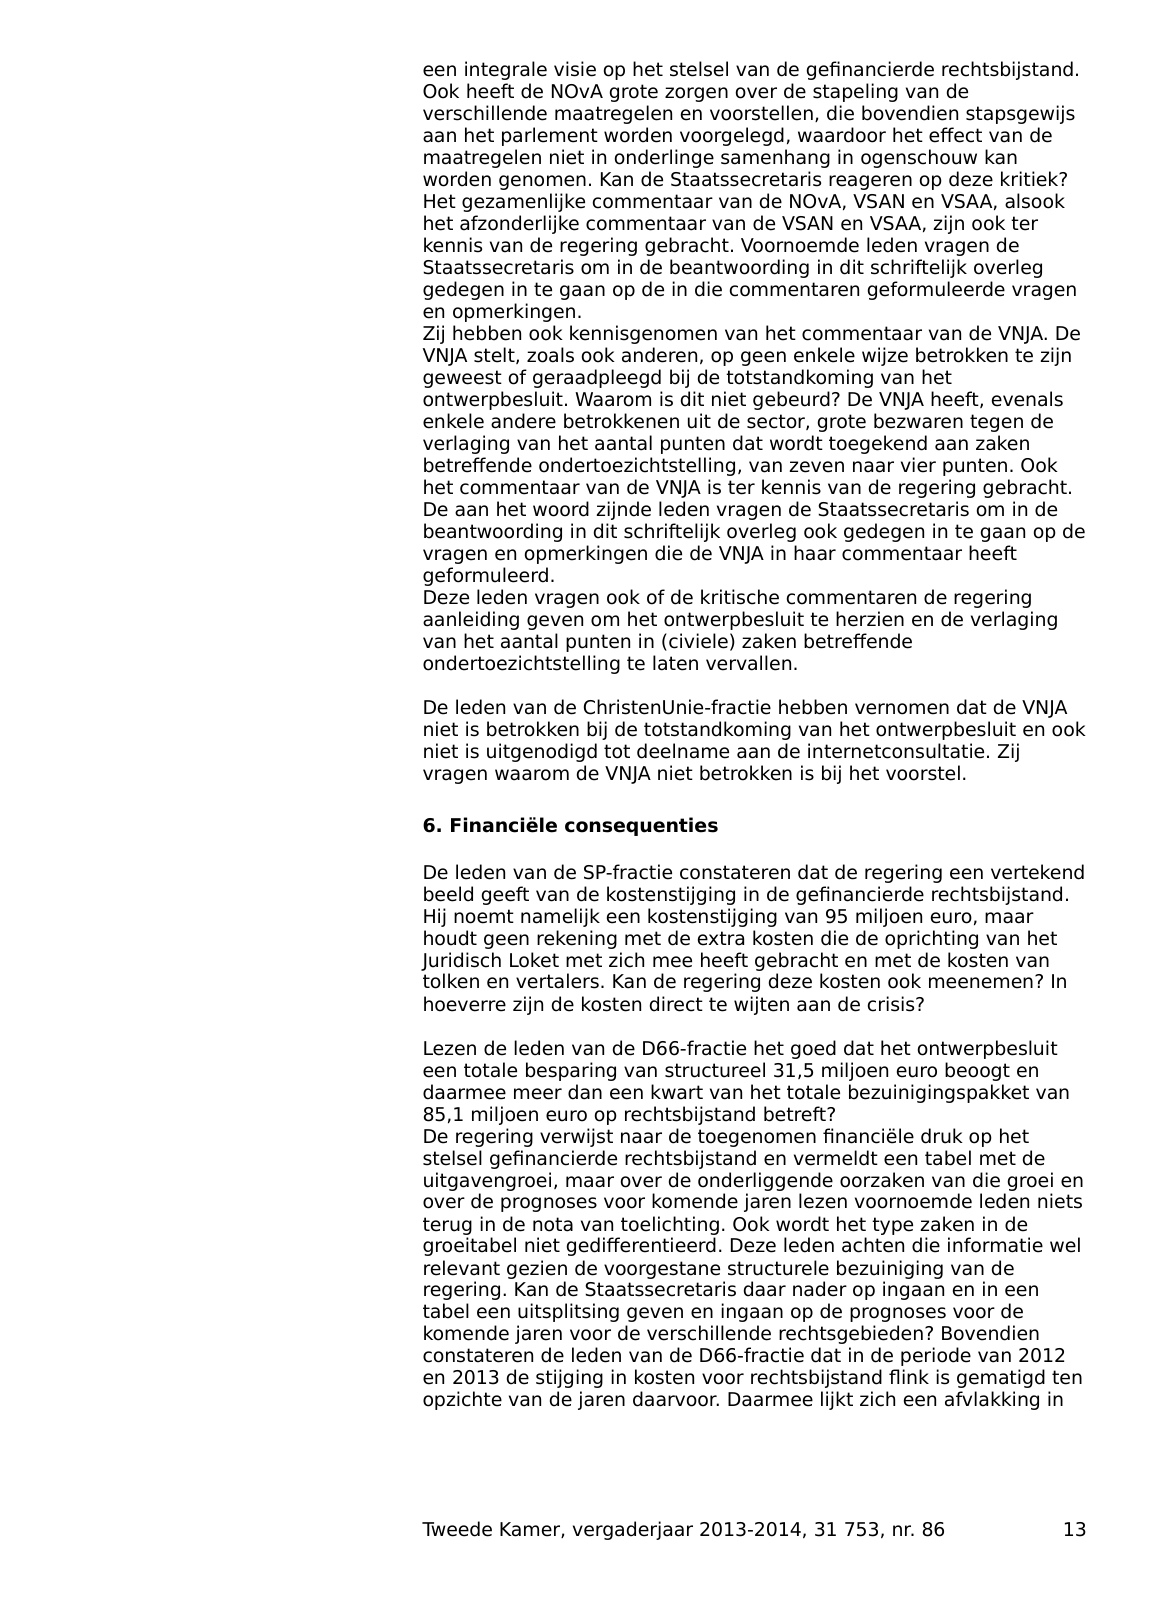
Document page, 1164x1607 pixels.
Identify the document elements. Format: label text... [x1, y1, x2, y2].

text De regering verwijst naar de toegenomen financiële druk op het stelsel gefinancierde rechtsbijstand en vermeldt een tabel met de uitgavengroei, maar over de onderliggende oorzaken van die groei en over de prognoses voor komende jaren lezen voornoemde leden niets terug in de nota van toelichting. Ook wordt het type zaken in de groeitabel niet gedifferentieerd. Deze leden achten die informatie wel relevant gezien de voorgestane structurele bezuiniging van de regering. Kan de Staatssecretaris daar nader op ingaan en in een tabel een uitsplitsing geven en ingaan op de prognoses voor de komende jaren voor de verschillende rechtsgebieden? Bovendien constateren de leden van de D66-fractie dat in de periode van 2012 en 2013 de stijging in kosten voor rechtsbijstand flink is gematigd ten opzichte van de jaren daarvoor. Daarmee lijkt zich een afvlakking in [422, 1126, 1087, 1411]
text De leden van de ChristenUnie-fractie hebben vernomen dat de VNJA niet is betrokken bij de totstandkoming van het ontwerpbesluit en ook niet is uitgenodigd tot deelname aan de internetconsultatie. Zij vragen waarom de VNJA niet betrokken is bij het voorstel. [422, 697, 1087, 784]
text De leden van de SP-fractie constateren dat de regering een vertekend beeld geeft van de kostenstijging in de gefinancierde rechtsbijstand. Hij noemt namelijk een kostenstijging van 95 miljoen euro, maar houdt geen rekening met de extra kosten die de oprichting van het Juridisch Loket met zich mee heeft gebracht en met de kosten van tolken en vertalers. Kan de regering deze kosten ook meenemen? In hoeverre zijn de kosten direct te wijten aan de crisis? [422, 862, 1087, 1015]
text Zij hebben ook kennisgenomen van het commentaar van de VNJA. De VNJA stelt, zoals ook anderen, op geen enkele wijze betrokken te zijn geweest of geraadpleegd bij de totstandkoming van het ontwerpbesluit. Waarom is dit niet gebeurd? De VNJA heeft, evenals enkele andere betrokkenen uit de sector, grote bezwaren tegen de verlaging van het aantal punten dat wordt toegekend aan zaken betreffende ondertoezichtstelling, van zeven naar vier punten. Ook het commentaar van de VNJA is ter kennis van de regering gebracht. De aan het woord zijnde leden vragen de Staatssecretaris om in de beantwoording in dit schriftelijk overleg ook gedegen in te gaan op de vragen en opmerkingen die de VNJA in haar commentaar heeft geformuleerd. [422, 323, 1087, 587]
text een integrale visie op het stelsel van de gefinancierde rechtsbijstand. Ook heeft de NOvA grote zorgen over de stapeling van de verschillende maatregelen en voorstellen, die bovendien stapsgewijs aan het parlement worden voorgelegd, waardoor het effect van de maatregelen niet in onderlinge samenhang in ogenschouw kan worden genomen. Kan de Staatssecretaris reageren op deze kritiek? [422, 59, 1087, 191]
text Lezen de leden van de D66-fractie het goed dat het ontwerpbesluit een totale besparing van structureel 31,5 miljoen euro beoogt en daarmee meer dan een kwart van het totale bezuinigingspakket van 85,1 miljoen euro op rechtsbijstand betreft? [422, 1038, 1087, 1126]
text Het gezamenlijke commentaar van de NOvA, VSAN en VSAA, alsook het afzonderlijke commentaar van de VSAN en VSAA, zijn ook ter kennis van de regering gebracht. Voornoemde leden vragen de Staatssecretaris om in de beantwoording in dit schriftelijk overleg gedegen in te gaan op de in die commentaren geformuleerde vragen en opmerkingen. [422, 191, 1087, 323]
subtitle 6. Financiële consequenties [422, 814, 1087, 837]
text Deze leden vragen ook of de kritische commentaren de regering aanleiding geven om het ontwerpbesluit te herzien en de verlaging van het aantal punten in (civiele) zaken betreffende ondertoezichtstelling te laten vervallen. [422, 587, 1087, 674]
